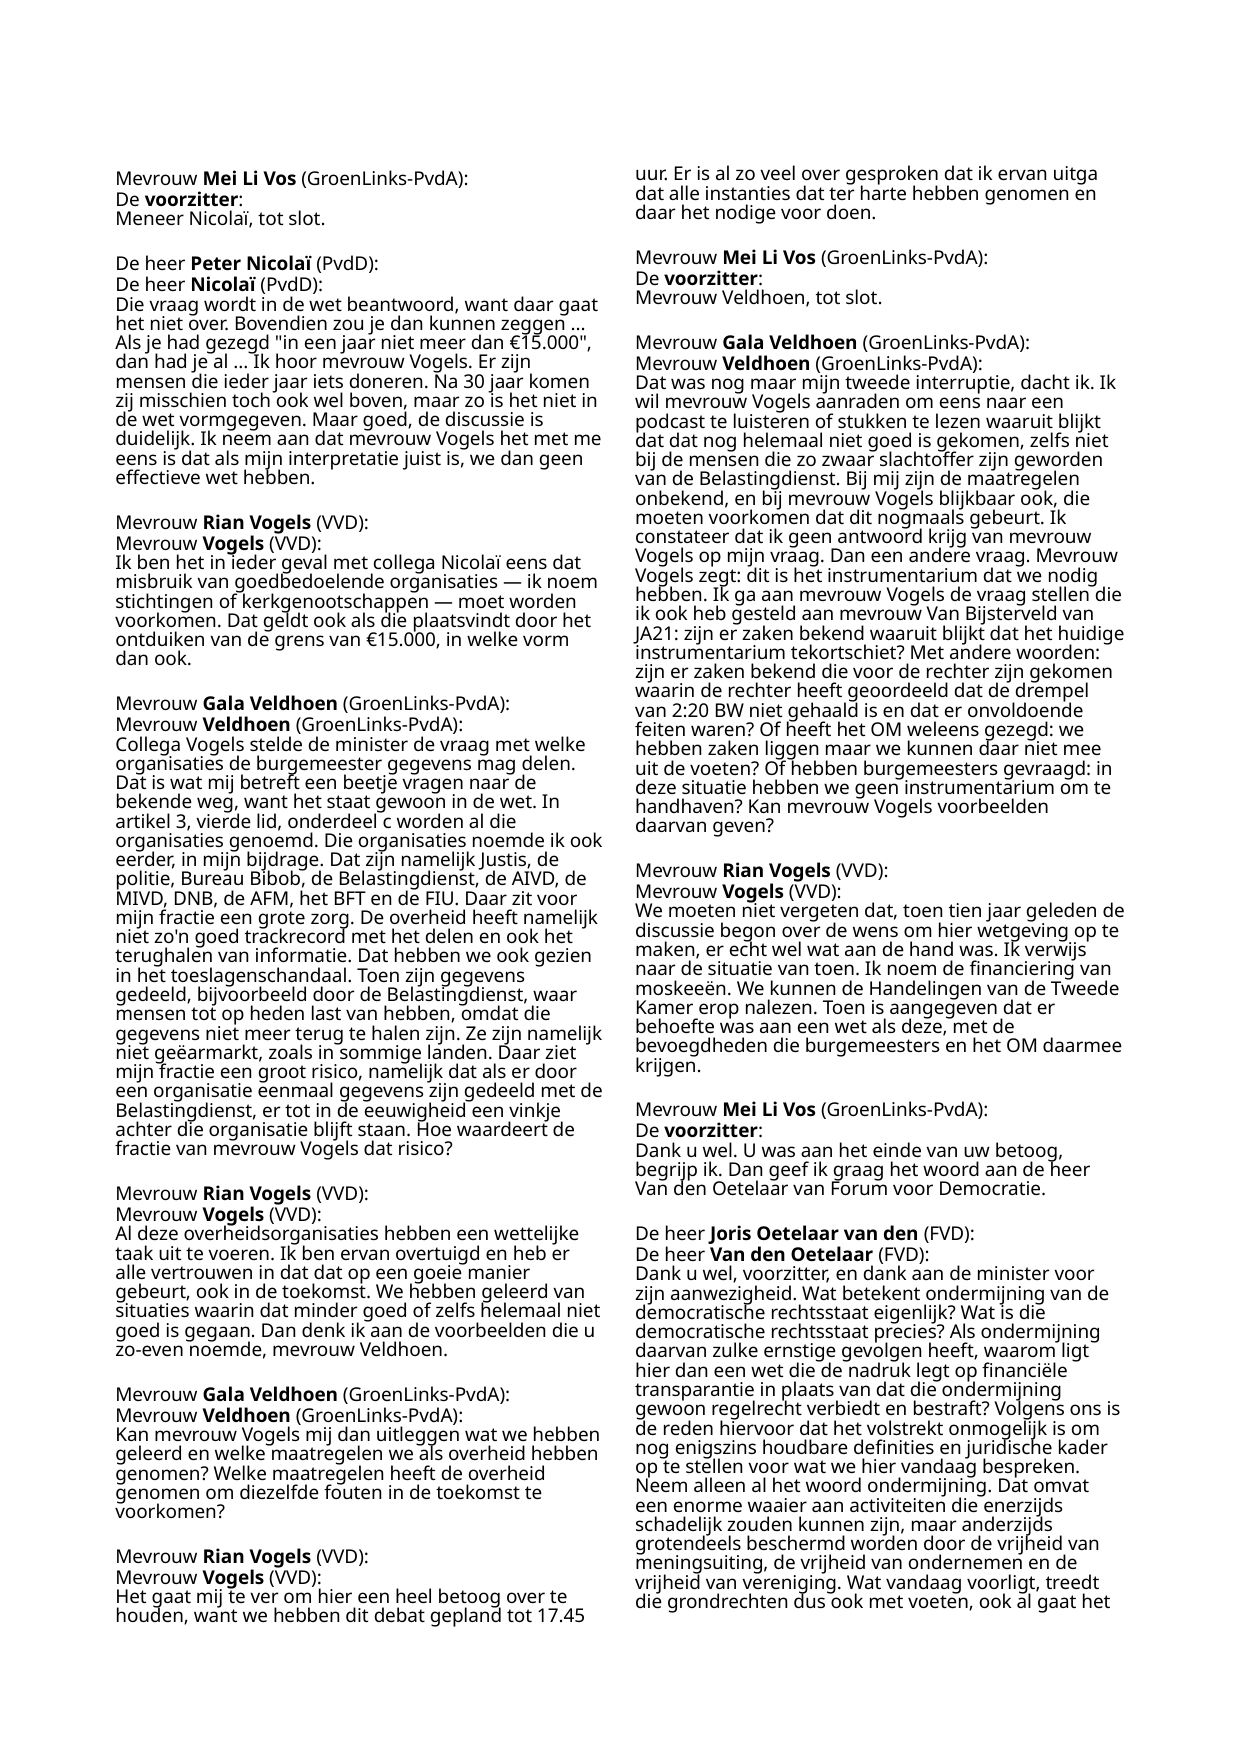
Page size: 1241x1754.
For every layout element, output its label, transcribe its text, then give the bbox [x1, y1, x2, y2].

text Mevrouw Gala Veldhoen (GroenLinks-PvdA): [115, 1381, 605, 1407]
text Mevrouw Rian Vogels (VVD): [635, 857, 1125, 883]
text Mevrouw Gala Veldhoen (GroenLinks-PvdA): [115, 691, 605, 716]
text uur. Er is al zo veel over gesproken dat ik ervan uitga dat alle instanties dat ter harte hebben genomen en daar het nodige voor doen. [635, 165, 1125, 223]
text Mevrouw Mei Li Vos (GroenLinks-PvdA): [635, 244, 1125, 270]
text Mevrouw Mei Li Vos (GroenLinks-PvdA): [635, 1097, 1125, 1122]
text Mevrouw Vogels (VVD): [115, 535, 605, 554]
text Mevrouw Rian Vogels (VVD): [115, 1543, 605, 1569]
text Ik ben het in ieder geval met collega Nicolaï eens dat misbruik van goedbedoelende organisaties — ik noem stichtingen of kerkgenootschappen — moet worden voorkomen. Dat geldt ook als die plaatsvindt door het ontduiken van de grens van €15.000, in welke vorm dan ook. [115, 554, 605, 670]
text Mevrouw Rian Vogels (VVD): [115, 509, 605, 535]
text De voorzitter: [115, 191, 605, 210]
text De heer Joris Oetelaar van den (FVD): [635, 1220, 1125, 1246]
text De heer Nicolaï (PvdD): [115, 276, 605, 296]
text Die vraag wordt in de wet beantwoord, want daar gaat het niet over. Bovendien zou je dan kunnen zeggen ... Als je had gezegd "in een jaar niet meer dan €15.000", dan had je al ... Ik hoor mevrouw Vogels. Er zijn mensen die ieder jaar iets doneren. Na 30 jaar komen zij misschien toch ook wel boven, maar zo is het niet in de wet vormgegeven. Maar goed, de discussie is duidelijk. Ik neem aan dat mevrouw Vogels het met me eens is dat als mijn interpretatie juist is, we dan geen effectieve wet hebben. [115, 296, 605, 488]
text Mevrouw Veldhoen (GroenLinks-PvdA): [115, 716, 605, 736]
text Mevrouw Veldhoen (GroenLinks-PvdA): [115, 1407, 605, 1426]
text Meneer Nicolaï, tot slot. [115, 210, 605, 230]
text Mevrouw Vogels (VVD): [115, 1569, 605, 1588]
text De voorzitter: [635, 1122, 1125, 1142]
text De heer Peter Nicolaï (PvdD): [115, 251, 605, 276]
text Mevrouw Gala Veldhoen (GroenLinks-PvdA): [635, 329, 1125, 355]
text We moeten niet vergeten dat, toen tien jaar geleden de discussie begon over de wens om hier wetgeving op te maken, er echt wel wat aan de hand was. Ik verwijs naar de situatie van toen. Ik noem de financiering van moskeeën. We kunnen de Handelingen van de Tweede Kamer erop nalezen. Toen is aangegeven dat er behoefte was aan een wet als deze, met de bevoegdheden die burgemeesters en het OM daarmee krijgen. [635, 902, 1125, 1076]
text Kan mevrouw Vogels mij dan uitleggen wat we hebben geleerd en welke maatregelen we als overheid hebben genomen? Welke maatregelen heeft de overheid genomen om diezelfde fouten in de toekomst te voorkomen? [115, 1426, 605, 1522]
text Mevrouw Veldhoen, tot slot. [635, 289, 1125, 308]
text Dank u wel. U was aan het einde van uw betoog, begrijp ik. Dan geef ik graag het woord aan de heer Van den Oetelaar van Forum voor Democratie. [635, 1142, 1125, 1199]
text Collega Vogels stelde de minister de vraag met welke organisaties de burgemeester gegevens mag delen. Dat is wat mij betreft een beetje vragen naar de bekende weg, want het staat gewoon in de wet. In artikel 3, vierde lid, onderdeel c worden al die organisaties genoemd. Die organisaties noemde ik ook eerder, in mijn bijdrage. Dat zijn namelijk Justis, de politie, Bureau Bibob, de Belastingdienst, de AIVD, de MIVD, DNB, de AFM, het BFT en de FIU. Daar zit voor mijn fractie een grote zorg. De overheid heeft namelijk niet zo'n goed trackrecord met het delen en ook het terughalen van informatie. Dat hebben we ook gezien in het toeslagenschandaal. Toen zijn gegevens gedeeld, bijvoorbeeld door de Belastingdienst, waar mensen tot op heden last van hebben, omdat die gegevens niet meer terug te halen zijn. Ze zijn namelijk niet geëarmarkt, zoals in sommige landen. Daar ziet mijn fractie een groot risico, namelijk dat als er door een organisatie eenmaal gegevens zijn gedeeld met de Belastingdienst, er tot in de eeuwigheid een vinkje achter die organisatie blijft staan. Hoe waardeert de fractie van mevrouw Vogels dat risico? [115, 736, 605, 1159]
text Mevrouw Vogels (VVD): [115, 1206, 605, 1225]
text Het gaat mij te ver om hier een heel betoog over te houden, want we hebben dit debat gepland tot 17.45 [115, 1588, 605, 1627]
text Mevrouw Rian Vogels (VVD): [115, 1180, 605, 1206]
text Dat was nog maar mijn tweede interruptie, dacht ik. Ik wil mevrouw Vogels aanraden om eens naar een podcast te luisteren of stukken te lezen waaruit blijkt dat dat nog helemaal niet goed is gekomen, zelfs niet bij de mensen die zo zwaar slachtoffer zijn geworden van de Belastingdienst. Bij mij zijn de maatregelen onbekend, en bij mevrouw Vogels blijkbaar ook, die moeten voorkomen dat dit nogmaals gebeurt. Ik constateer dat ik geen antwoord krijg van mevrouw Vogels op mijn vraag. Dan een andere vraag. Mevrouw Vogels zegt: dit is het instrumentarium dat we nodig hebben. Ik ga aan mevrouw Vogels de vraag stellen die ik ook heb gesteld aan mevrouw Van Bijsterveld van JA21: zijn er zaken bekend waaruit blijkt dat het huidige instrumentarium tekortschiet? Met andere woorden: zijn er zaken bekend die voor de rechter zijn gekomen waarin de rechter heeft geoordeeld dat de drempel van 2:20 BW niet gehaald is en dat er onvoldoende feiten waren? Of heeft het OM weleens gezegd: we hebben zaken liggen maar we kunnen daar niet mee uit de voeten? Of hebben burgemeesters gevraagd: in deze situatie hebben we geen instrumentarium om te handhaven? Kan mevrouw Vogels voorbeelden daarvan geven? [635, 374, 1125, 837]
text Mevrouw Mei Li Vos (GroenLinks-PvdA): [115, 165, 605, 191]
text De voorzitter: [635, 270, 1125, 289]
text Mevrouw Vogels (VVD): [635, 883, 1125, 902]
text Dank u wel, voorzitter, en dank aan de minister voor zijn aanwezigheid. Wat betekent ondermijning van de democratische rechtsstaat eigenlijk? Wat is die democratische rechtsstaat precies? Als ondermijning daarvan zulke ernstige gevolgen heeft, waarom ligt hier dan een wet die de nadruk legt op financiële transparantie in plaats van dat die ondermijning gewoon regelrecht verbiedt en bestraft? Volgens ons is de reden hiervoor dat het volstrekt onmogelijk is om nog enigszins houdbare definities en juridische kader op te stellen voor wat we hier vandaag bespreken. Neem alleen al het woord ondermijning. Dat omvat een enorme waaier aan activiteiten die enerzijds schadelijk zouden kunnen zijn, maar anderzijds grotendeels beschermd worden door de vrijheid van meningsuiting, de vrijheid van ondernemen en de vrijheid van vereniging. Wat vandaag voorligt, treedt die grondrechten dus ook met voeten, ook al gaat het [635, 1265, 1125, 1612]
text De heer Van den Oetelaar (FVD): [635, 1246, 1125, 1265]
text Al deze overheidsorganisaties hebben een wettelijke taak uit te voeren. Ik ben ervan overtuigd en heb er alle vertrouwen in dat dat op een goeie manier gebeurt, ook in de toekomst. We hebben geleerd van situaties waarin dat minder goed of zelfs helemaal niet goed is gegaan. Dan denk ik aan de voorbeelden die u zo-even noemde, mevrouw Veldhoen. [115, 1225, 605, 1360]
text Mevrouw Veldhoen (GroenLinks-PvdA): [635, 355, 1125, 374]
